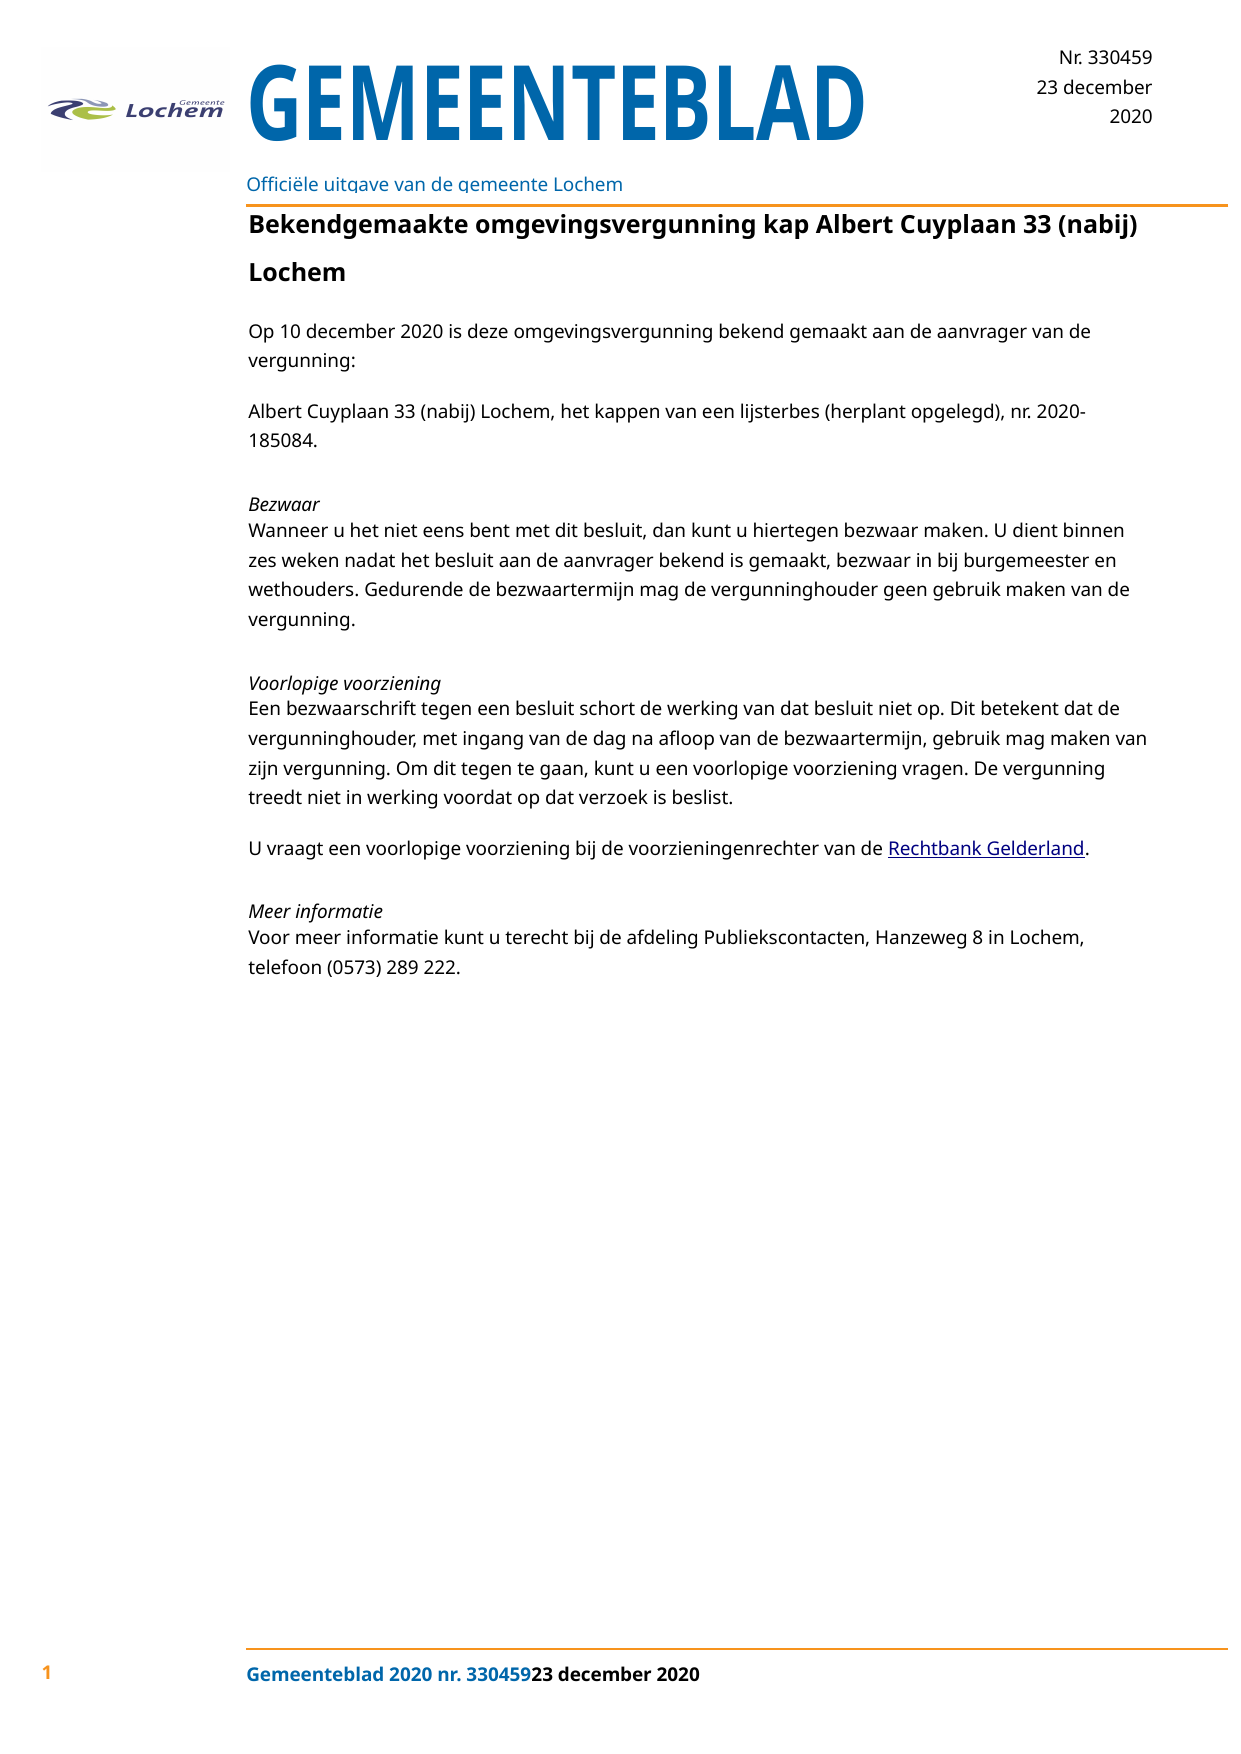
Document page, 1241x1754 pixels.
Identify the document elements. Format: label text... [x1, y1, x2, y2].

text Een bezwaarschrift tegen een besluit schort de werking van dat besluit niet op. Dit betekent dat de vergunninghouder, met ingang van de dag na afloop van de bezwaartermijn, gebruik mag maken van zijn vergunning. Om dit tegen te gaan, kunt u een voorlopige voorziening vragen. De vergunning treedt niet in werking voordat op dat verzoek is beslist. [248, 696, 1152, 810]
text Wanneer u het niet eens bent met dit besluit, dan kunt u hiertegen bezwaar maken. U dient binnen zes weken nadat het besluit aan de aanvrager bekend is gemaakt, bezwaar in bij burgemeester en wethouders. Gedurende de bezwaartermijn mag de vergunninghouder geen gebruik maken van de vergunning. [248, 517, 1152, 632]
text Meer informatie [248, 899, 1152, 924]
text Op 10 december 2020 is deze omgevingsvergunning bekend gemaakt aan de aanvrager van de vergunning: [248, 318, 1152, 373]
text Albert Cuyplaan 33 (nabij) Lochem, het kappen van een lijsterbes (herplant opgelegd), nr. 2020-185084. [248, 398, 1152, 453]
text Bekendgemaakte omgevingsvergunning kap Albert Cuyplaan 33 (nabij) Lochem [248, 207, 1152, 288]
text Voor meer informatie kunt u terecht bij de afdeling Publiekscontacten, Hanzeweg 8 in Lochem, telefoon (0573) 289 222. [248, 924, 1152, 980]
text U vraagt een voorlopige voorziening bij de voorzieningenrechter van de Rechtbank Gelderland. [248, 835, 1152, 861]
text Bezwaar [248, 491, 1152, 517]
picture [41, 47, 231, 172]
text Voorlopige voorziening [248, 670, 1152, 696]
